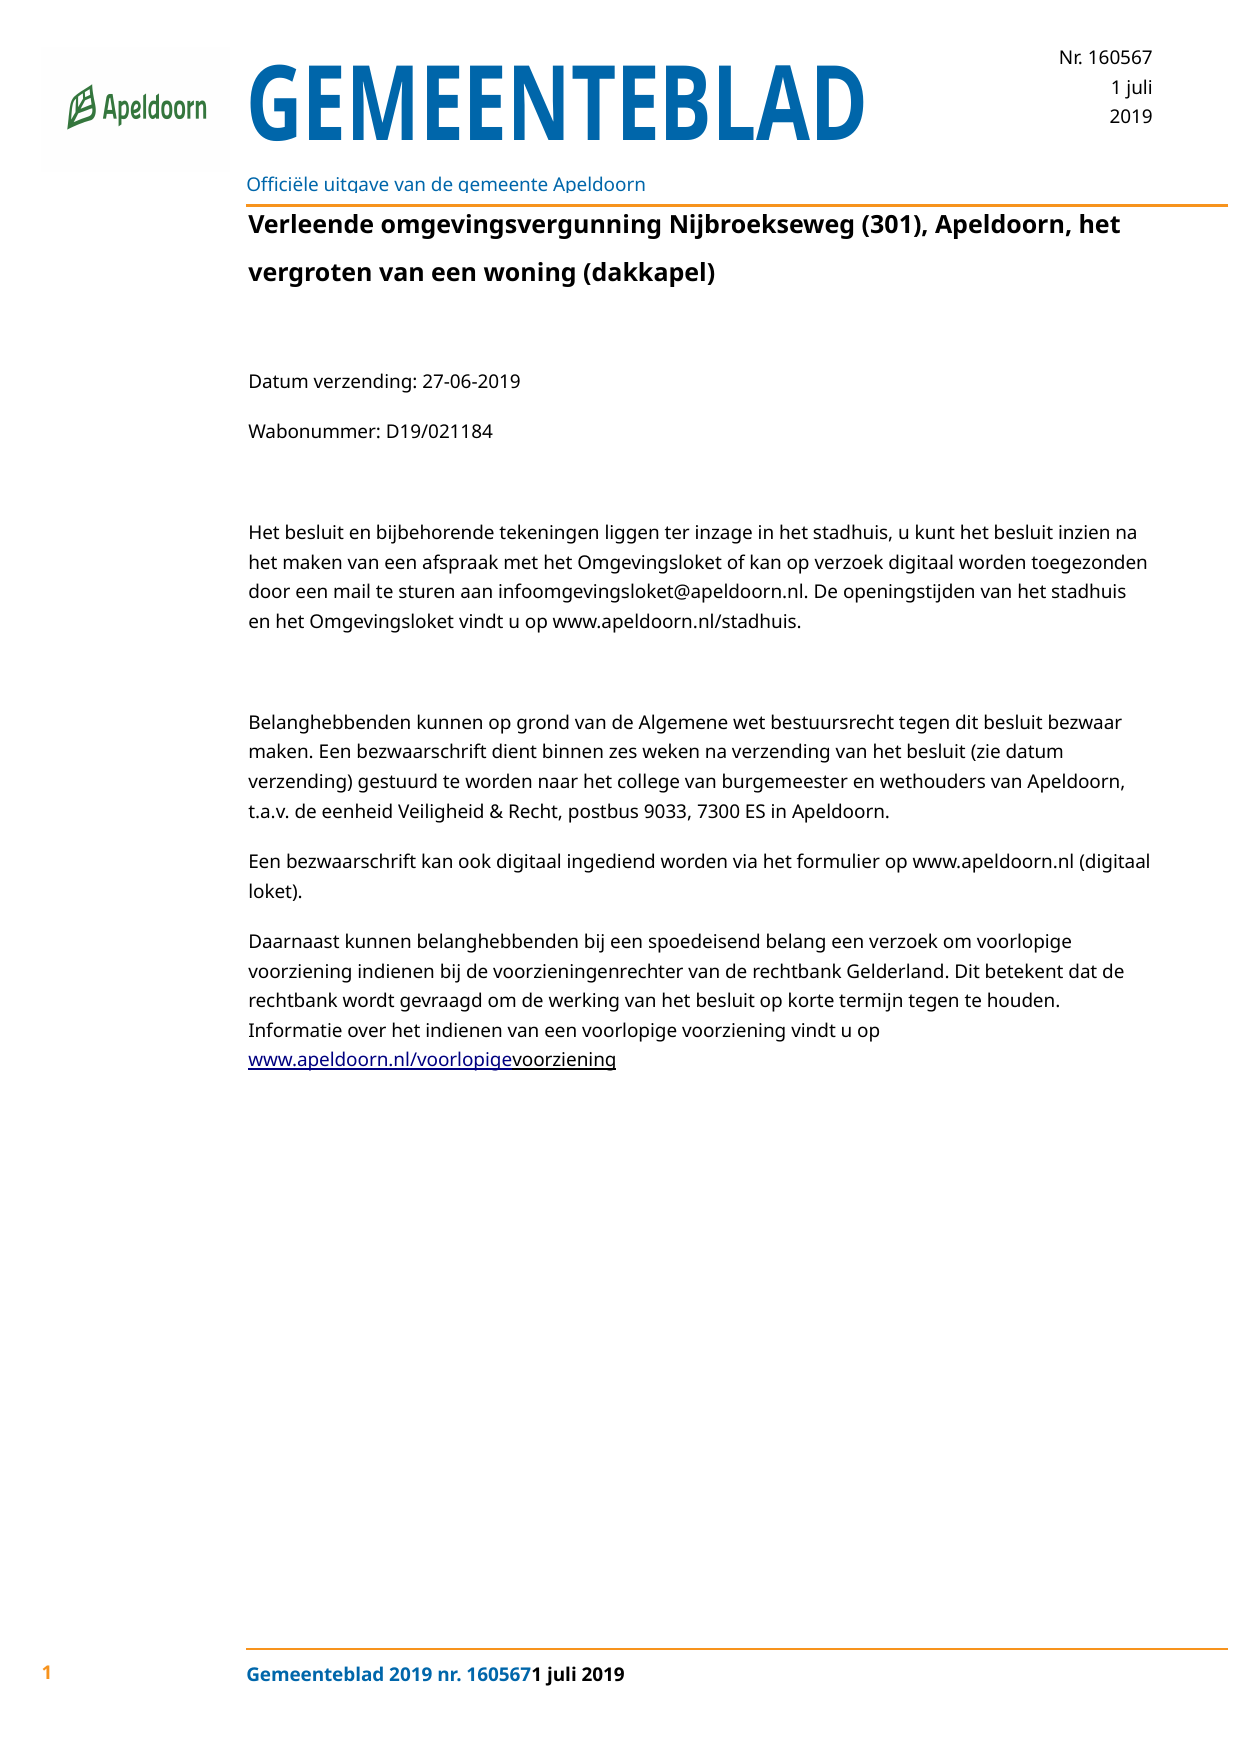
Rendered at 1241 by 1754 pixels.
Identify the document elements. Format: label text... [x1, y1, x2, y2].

text Belanghebbenden kunnen op grond van de Algemene wet bestuursrecht tegen dit besluit bezwaar maken. Een bezwaarschrift dient binnen zes weken na verzending van het besluit (zie datum verzending) gestuurd te worden naar het college van burgemeester en wethouders van Apeldoorn, t.a.v. de eenheid Veiligheid & Recht, postbus 9033, 7300 ES in Apeldoorn. [248, 709, 1152, 824]
text Daarnaast kunnen belanghebbenden bij een spoedeisend belang een verzoek om voorlopige voorziening indienen bij de voorzieningenrechter van de rechtbank Gelderland. Dit betekent dat de rechtbank wordt gevraagd om de werking van het besluit op korte termijn tegen te houden. Informatie over het indienen van een voorlopige voorziening vindt u op www.apeldoorn.nl/voorlopigevoorziening [248, 928, 1152, 1072]
picture [41, 47, 231, 172]
text Verleende omgevingsvergunning Nijbroekseweg (301), Apeldoorn, het vergroten van een woning (dakkapel) [248, 207, 1152, 288]
text Datum verzending: 27-06-2019 [248, 368, 1152, 394]
text Een bezwaarschrift kan ook digitaal ingediend worden via het formulier op www.apeldoorn.nl (digitaal loket). [248, 848, 1152, 904]
text Wabonummer: D19/021184 [248, 419, 1152, 444]
text Het besluit en bijbehorende tekeningen liggen ter inzage in het stadhuis, u kunt het besluit inzien na het maken van een afspraak met het Omgevingsloket of kan op verzoek digitaal worden toegezonden door een mail te sturen aan infoomgevingsloket@apeldoorn.nl. De openingstijden van het stadhuis en het Omgevingsloket vindt u op www.apeldoorn.nl/stadhuis. [248, 519, 1152, 634]
